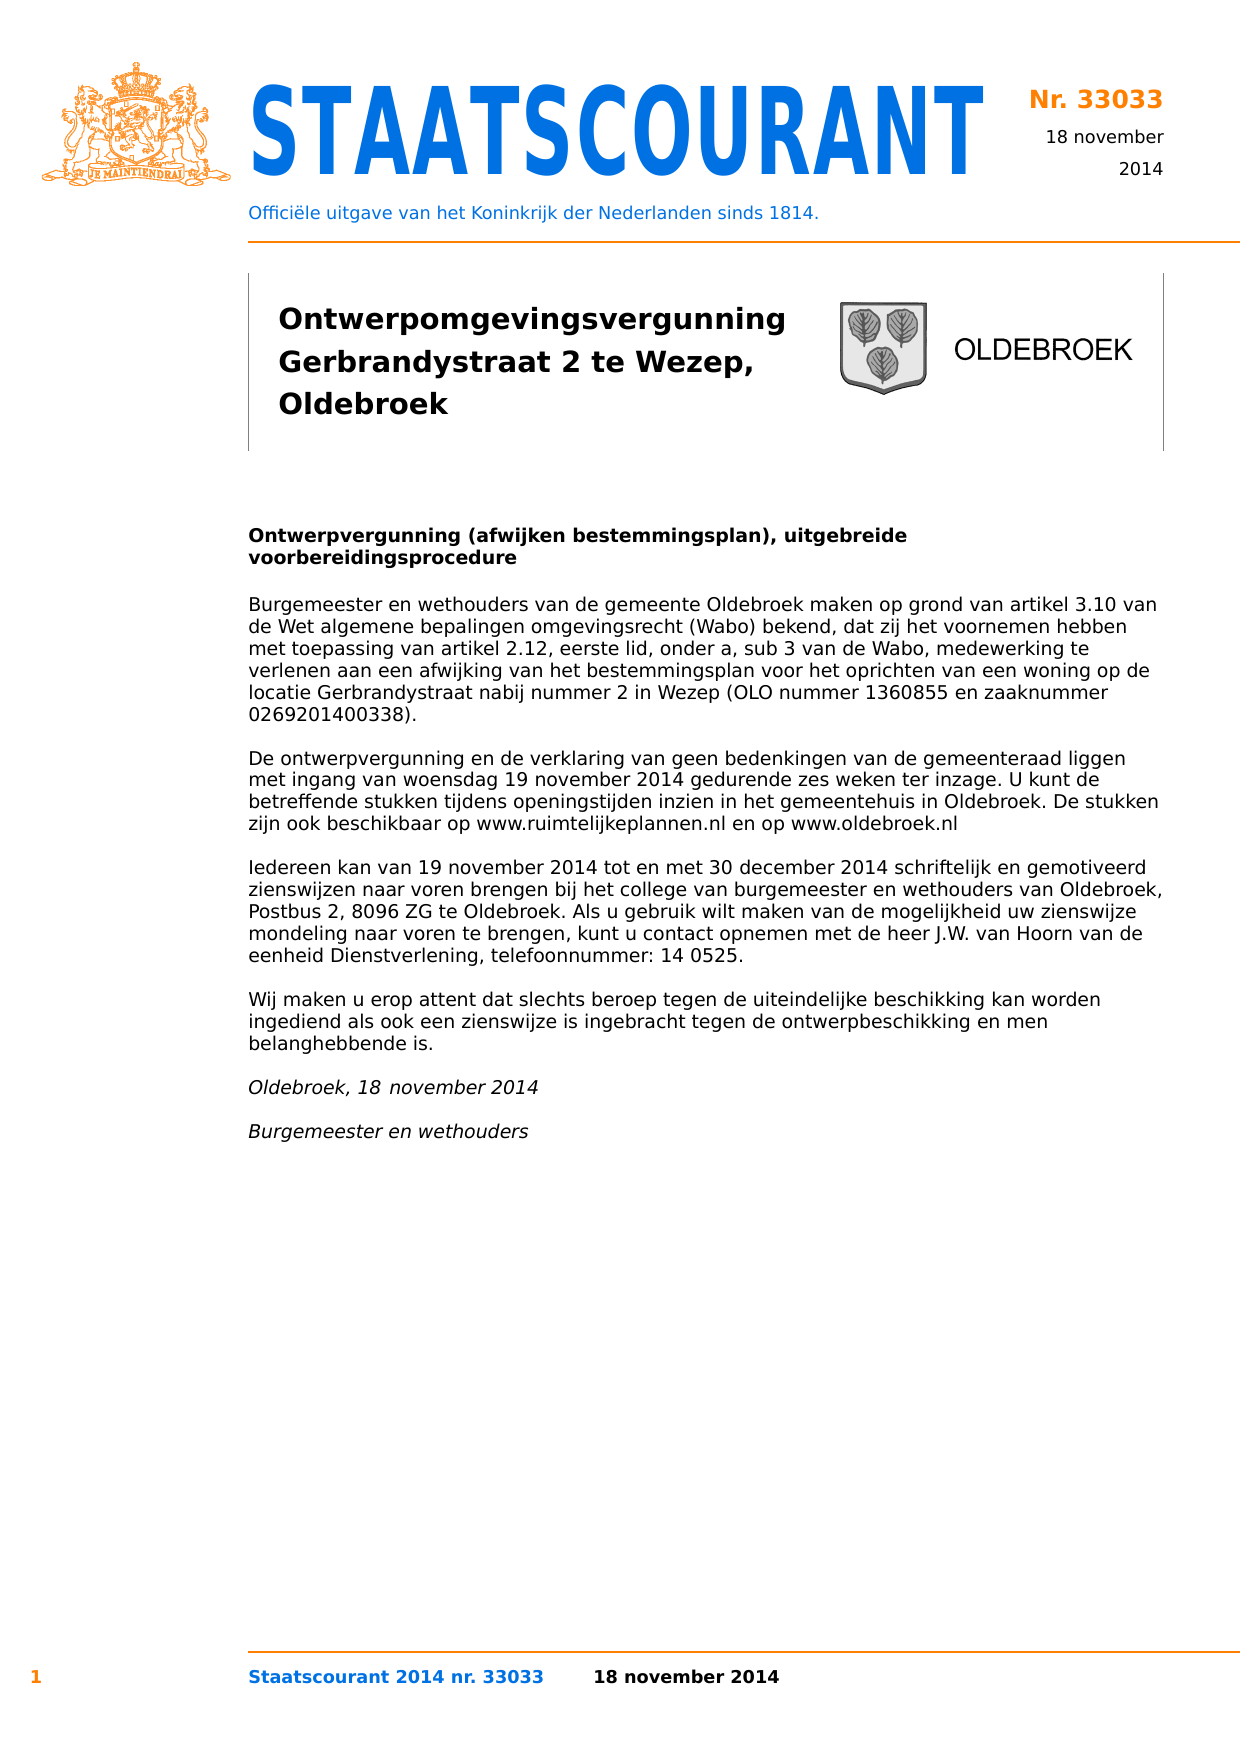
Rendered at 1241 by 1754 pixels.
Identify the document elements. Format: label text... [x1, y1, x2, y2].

text Wij maken u erop attent dat slechts beroep tegen de uiteindelijke beschikking kan worden ingediend als ook een zienswijze is ingebracht tegen de ontwerpbeschikking en men belanghebbende is. [248, 989, 1163, 1055]
text Oldebroek, 18 november 2014 [248, 1077, 1163, 1099]
table_cell 2014 [998, 153, 1240, 203]
table_header [25, 62, 248, 241]
picture [838, 302, 1134, 397]
table_cell 18 november [998, 121, 1240, 153]
table_header Nr. 33033 [998, 62, 1240, 121]
table_header STAATSCOURANT [248, 62, 998, 203]
subtitle Ontwerpvergunning (afwijken bestemmingsplan), uitgebreide voorbereidingsprocedure [248, 525, 1163, 569]
picture [41, 62, 231, 186]
text Burgemeester en wethouders [248, 1121, 1163, 1143]
text De ontwerpvergunning en de verklaring van geen bedenkingen van de gemeenteraad liggen met ingang van woensdag 19 november 2014 gedurende zes weken ter inzage. U kunt de betreffende stukken tijdens openingstijden inzien in het gemeentehuis in Oldebroek. De stukken zijn ook beschikbaar op www.ruimtelijkeplannen.nl en op www.oldebroek.nl [248, 747, 1163, 835]
text Iedereen kan van 19 november 2014 tot en met 30 december 2014 schriftelijk en gemotiveerd zienswijzen naar voren brengen bij het college van burgemeester en wethouders van Oldebroek, Postbus 2, 8096 ZG te Oldebroek. Als u gebruik wilt maken van de mogelijkheid uw zienswijze mondeling naar voren te brengen, kunt u contact opnemen met de heer J.W. van Hoorn van de eenheid Dienstverlening, telefoonnummer: 14 0525. [248, 857, 1163, 967]
table_cell Officiële uitgave van het Koninkrijk der Nederlanden sinds 1814. [248, 203, 1240, 241]
subtitle Ontwerpomgevingsvergunning Gerbrandystraat 2 te Wezep, Oldebroek [249, 273, 1163, 451]
text Burgemeester en wethouders van de gemeente Oldebroek maken op grond van artikel 3.10 van de Wet algemene bepalingen omgevingsrecht (Wabo) bekend, dat zij het voornemen hebben met toepassing van artikel 2.12, eerste lid, onder a, sub 3 van de Wabo, medewerking te verlenen aan een afwijking van het bestemmingsplan voor het oprichten van een woning op de locatie Gerbrandystraat nabij nummer 2 in Wezep (OLO nummer 1360855 en zaaknummer 0269201400338). [248, 594, 1163, 726]
